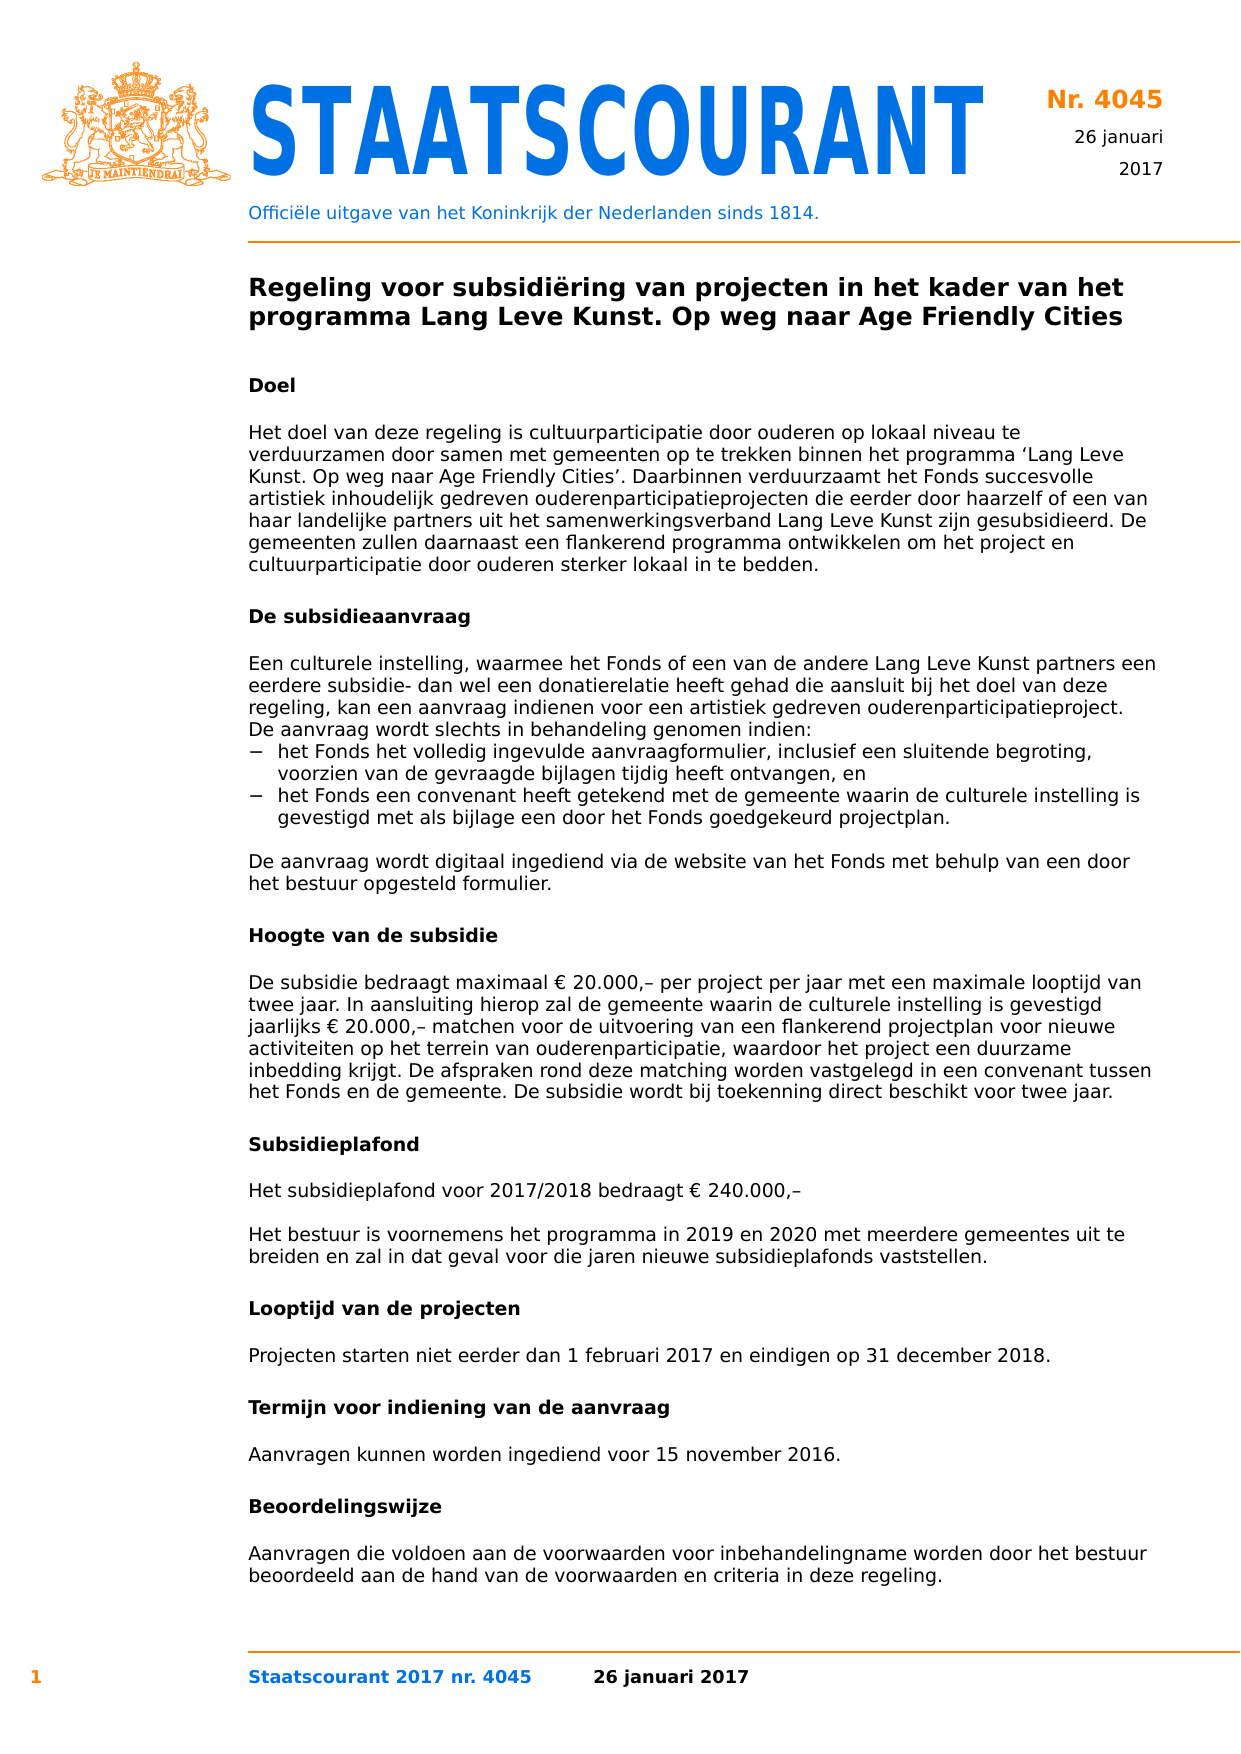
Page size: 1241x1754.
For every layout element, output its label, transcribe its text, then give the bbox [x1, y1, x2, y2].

subtitle Termijn voor indiening van de aanvraag [248, 1397, 1163, 1419]
subtitle Hoogte van de subsidie [248, 924, 1163, 947]
text Aanvragen kunnen worden ingediend voor 15 november 2016. [248, 1444, 1163, 1466]
picture [41, 62, 231, 186]
text − het Fonds het volledig ingevulde aanvraagformulier, inclusief een sluitende begroting, voorzien van de gevraagde bijlagen tijdig heeft ontvangen, en [248, 741, 1163, 785]
subtitle Beoordelingswijze [248, 1496, 1163, 1518]
subtitle De subsidieaanvraag [248, 606, 1163, 628]
subtitle Looptijd van de projecten [248, 1298, 1163, 1320]
text Het doel van deze regeling is cultuurparticipatie door ouderen op lokaal niveau te verduurzamen door samen met gemeenten op te trekken binnen het programma ‘Lang Leve Kunst. Op weg naar Age Friendly Cities’. Daarbinnen verduurzaamt het Fonds succesvolle artistiek inhoudelijk gedreven ouderenparticipatieprojecten die eerder door haarzelf of een van haar landelijke partners uit het samenwerkingsverband Lang Leve Kunst zijn gesubsidieerd. De gemeenten zullen daarnaast een flankerend programma ontwikkelen om het project en cultuurparticipatie door ouderen sterker lokaal in te bedden. [248, 422, 1163, 576]
text Projecten starten niet eerder dan 1 februari 2017 en eindigen op 31 december 2018. [248, 1345, 1163, 1367]
table_header Nr. 4045 [998, 62, 1240, 121]
text Het bestuur is voornemens het programma in 2019 en 2020 met meerdere gemeentes uit te breiden en zal in dat geval voor die jaren nieuwe subsidieplafonds vaststellen. [248, 1224, 1163, 1268]
text Aanvragen die voldoen aan de voorwaarden voor inbehandelingname worden door het bestuur beoordeeld aan de hand van de voorwaarden en criteria in deze regeling. [248, 1543, 1163, 1587]
subtitle Regeling voor subsidiëring van projecten in het kader van het programma Lang Leve Kunst. Op weg naar Age Friendly Cities [248, 273, 1163, 331]
subtitle Doel [248, 375, 1163, 397]
text De aanvraag wordt slechts in behandeling genomen indien: [248, 719, 1163, 741]
table_cell 26 januari [998, 121, 1240, 153]
table_header STAATSCOURANT [248, 62, 998, 203]
text Het subsidieplafond voor 2017/2018 bedraagt € 240.000,– [248, 1180, 1163, 1202]
text Een culturele instelling, waarmee het Fonds of een van de andere Lang Leve Kunst partners een eerdere subsidie- dan wel een donatierelatie heeft gehad die aansluit bij het doel van deze regeling, kan een aanvraag indienen voor een artistiek gedreven ouderenparticipatieproject. [248, 653, 1163, 719]
table_cell Officiële uitgave van het Koninkrijk der Nederlanden sinds 1814. [248, 203, 1240, 241]
subtitle Subsidieplafond [248, 1133, 1163, 1155]
text De aanvraag wordt digitaal ingediend via de website van het Fonds met behulp van een door het bestuur opgesteld formulier. [248, 851, 1163, 894]
table_header [25, 62, 248, 241]
text De subsidie bedraagt maximaal € 20.000,– per project per jaar met een maximale looptijd van twee jaar. In aansluiting hierop zal de gemeente waarin de culturele instelling is gevestigd jaarlijks € 20.000,– matchen voor de uitvoering van een flankerend projectplan voor nieuwe activiteiten op het terrein van ouderenparticipatie, waardoor het project een duurzame inbedding krijgt. De afspraken rond deze matching worden vastgelegd in een convenant tussen het Fonds en de gemeente. De subsidie wordt bij toekenning direct beschikt voor twee jaar. [248, 972, 1163, 1103]
text − het Fonds een convenant heeft getekend met de gemeente waarin de culturele instelling is gevestigd met als bijlage een door het Fonds goedgekeurd projectplan. [248, 785, 1163, 829]
table_cell 2017 [998, 153, 1240, 203]
